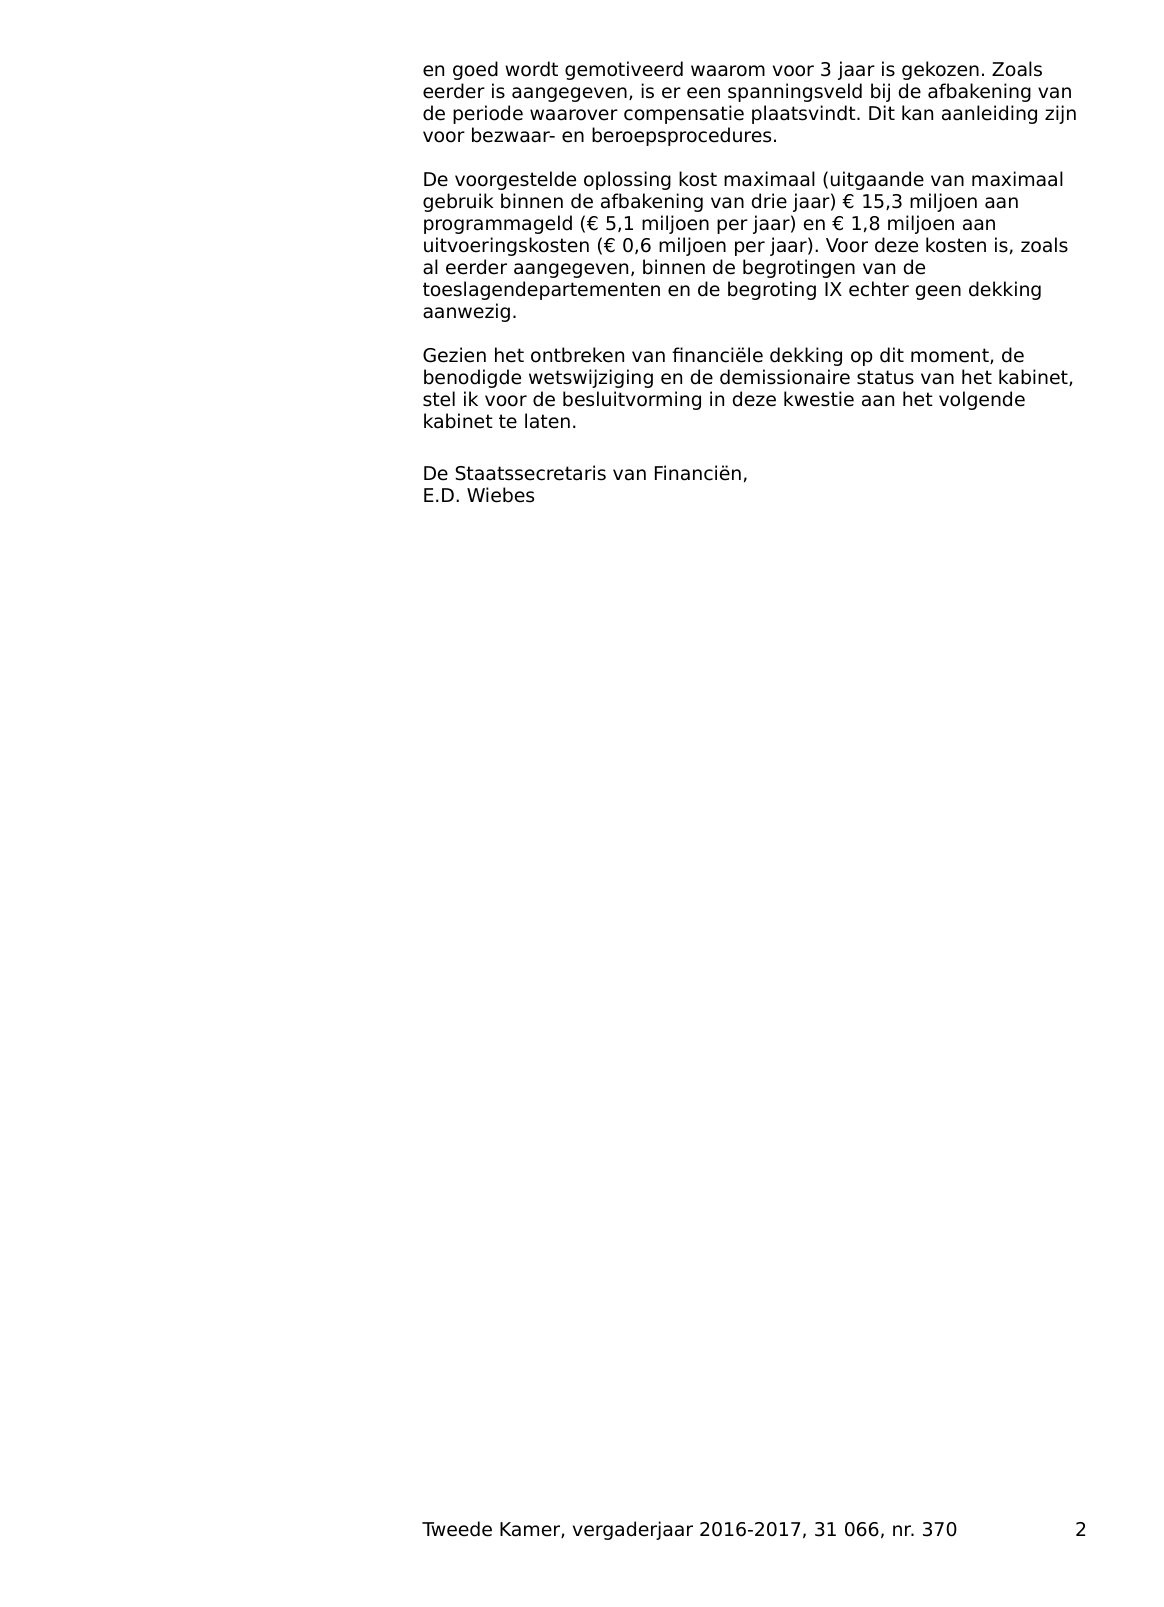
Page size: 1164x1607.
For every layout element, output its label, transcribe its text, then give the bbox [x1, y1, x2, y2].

text De voorgestelde oplossing kost maximaal (uitgaande van maximaal gebruik binnen de afbakening van drie jaar) € 15,3 miljoen aan programmageld (€ 5,1 miljoen per jaar) en € 1,8 miljoen aan uitvoeringskosten (€ 0,6 miljoen per jaar). Voor deze kosten is, zoals al eerder aangegeven, binnen de begrotingen van de toeslagendepartementen en de begroting IX echter geen dekking aanwezig. [422, 169, 1087, 323]
text De Staatssecretaris van Financiën, E.D. Wiebes [422, 463, 1087, 507]
text Gezien het ontbreken van financiële dekking op dit moment, de benodigde wetswijziging en de demissionaire status van het kabinet, stel ik voor de besluitvorming in deze kwestie aan het volgende kabinet te laten. [422, 345, 1087, 433]
text en goed wordt gemotiveerd waarom voor 3 jaar is gekozen. Zoals eerder is aangegeven, is er een spanningsveld bij de afbakening van de periode waarover compensatie plaatsvindt. Dit kan aanleiding zijn voor bezwaar- en beroepsprocedures. [422, 59, 1087, 147]
